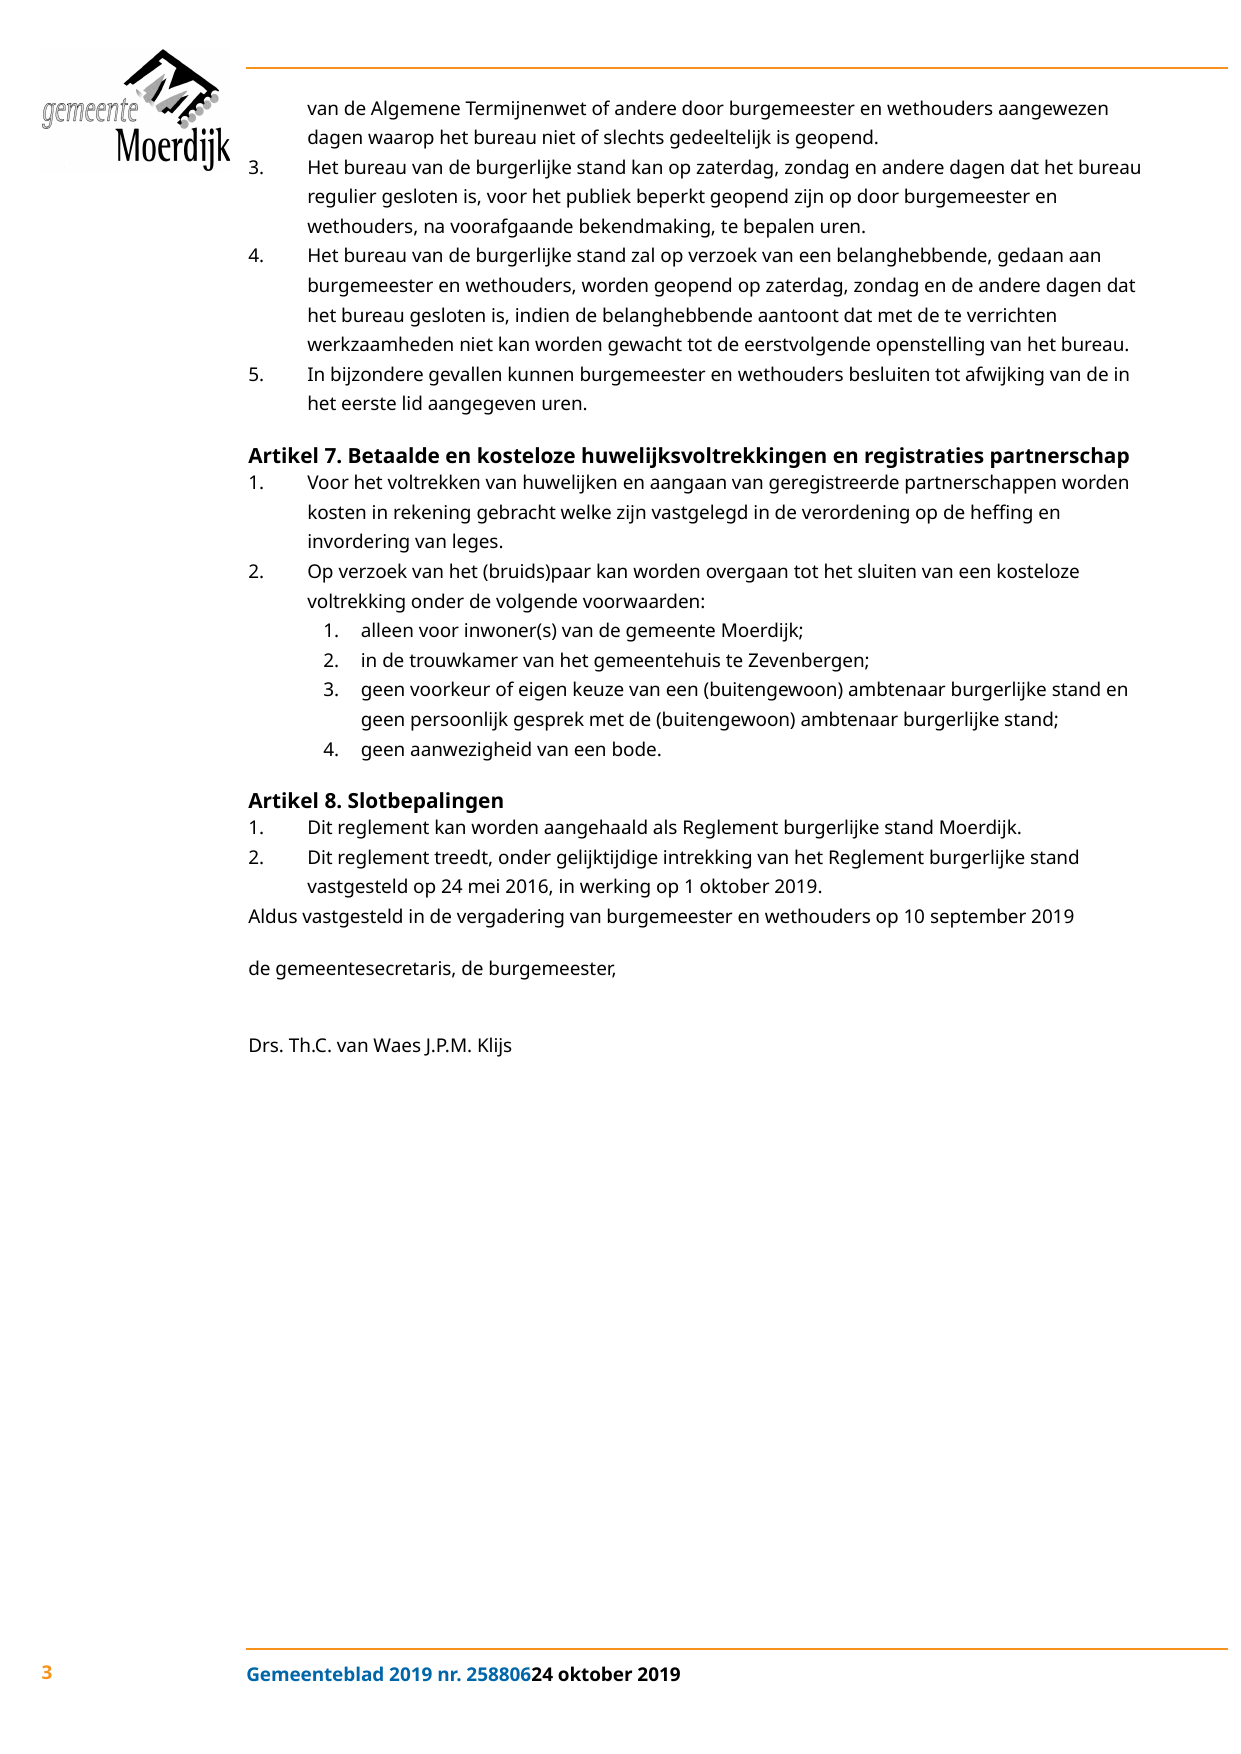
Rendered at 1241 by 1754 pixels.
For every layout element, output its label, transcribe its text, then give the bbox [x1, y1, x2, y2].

text Aldus vastgesteld in de vergadering van burgemeester en wethouders op 10 september 2019 [248, 903, 1152, 929]
list alleen voor inwoner(s) van de gemeente Moerdijk; [323, 617, 1152, 643]
list Het bureau van de burgerlijke stand kan op zaterdag, zondag en andere dagen dat het bureau regulier gesloten is, voor het publiek beperkt geopend zijn op door burgemeester en wethouders, na voorafgaande bekendmaking, te bepalen uren. [248, 154, 1152, 239]
list Voor het voltrekken van huwelijken en aangaan van geregistreerde partnerschappen worden kosten in rekening gebracht welke zijn vastgelegd in de verordening op de heffing en invordering van leges. [248, 469, 1152, 554]
list Dit reglement kan worden aangehaald als Reglement burgerlijke stand Moerdijk. [248, 814, 1152, 840]
list geen aanwezigheid van een bode. [323, 736, 1152, 761]
list in de trouwkamer van het gemeentehuis te Zevenbergen; [323, 647, 1152, 673]
text Drs. Th.C. van Waes J.P.M. Klijs [248, 1032, 1152, 1058]
list Op verzoek van het (bruids)paar kan worden overgaan tot het sluiten van een kosteloze voltrekking onder de volgende voorwaarden: [248, 558, 1152, 613]
text Artikel 8. Slotbepalingen [248, 786, 1152, 814]
list Het bureau van de burgerlijke stand zal op verzoek van een belanghebbende, gedaan aan burgemeester en wethouders, worden geopend op zaterdag, zondag en de andere dagen dat het bureau gesloten is, indien de belanghebbende aantoont dat met de te verrichten werkzaamheden niet kan worden gewacht tot de eerstvolgende openstelling van het bureau. [248, 243, 1152, 357]
list geen voorkeur of eigen keuze van een (buitengewoon) ambtenaar burgerlijke stand en geen persoonlijk gesprek met de (buitengewoon) ambtenaar burgerlijke stand; [323, 677, 1152, 732]
list van de Algemene Termijnenwet of andere door burgemeester en wethouders aangewezen dagen waarop het bureau niet of slechts gedeeltelijk is geopend. [248, 95, 1152, 150]
list Dit reglement treedt, onder gelijktijdige intrekking van het Reglement burgerlijke stand vastgesteld op 24 mei 2016, in werking op 1 oktober 2019. [248, 844, 1152, 899]
list In bijzondere gevallen kunnen burgemeester en wethouders besluiten tot afwijking van de in het eerste lid aangegeven uren. [248, 361, 1152, 416]
picture [41, 47, 231, 172]
text Artikel 7. Betaalde en kosteloze huwelijksvoltrekkingen en registraties partnerschap [248, 441, 1152, 469]
text de gemeentesecretaris, de burgemeester, [248, 955, 1152, 981]
